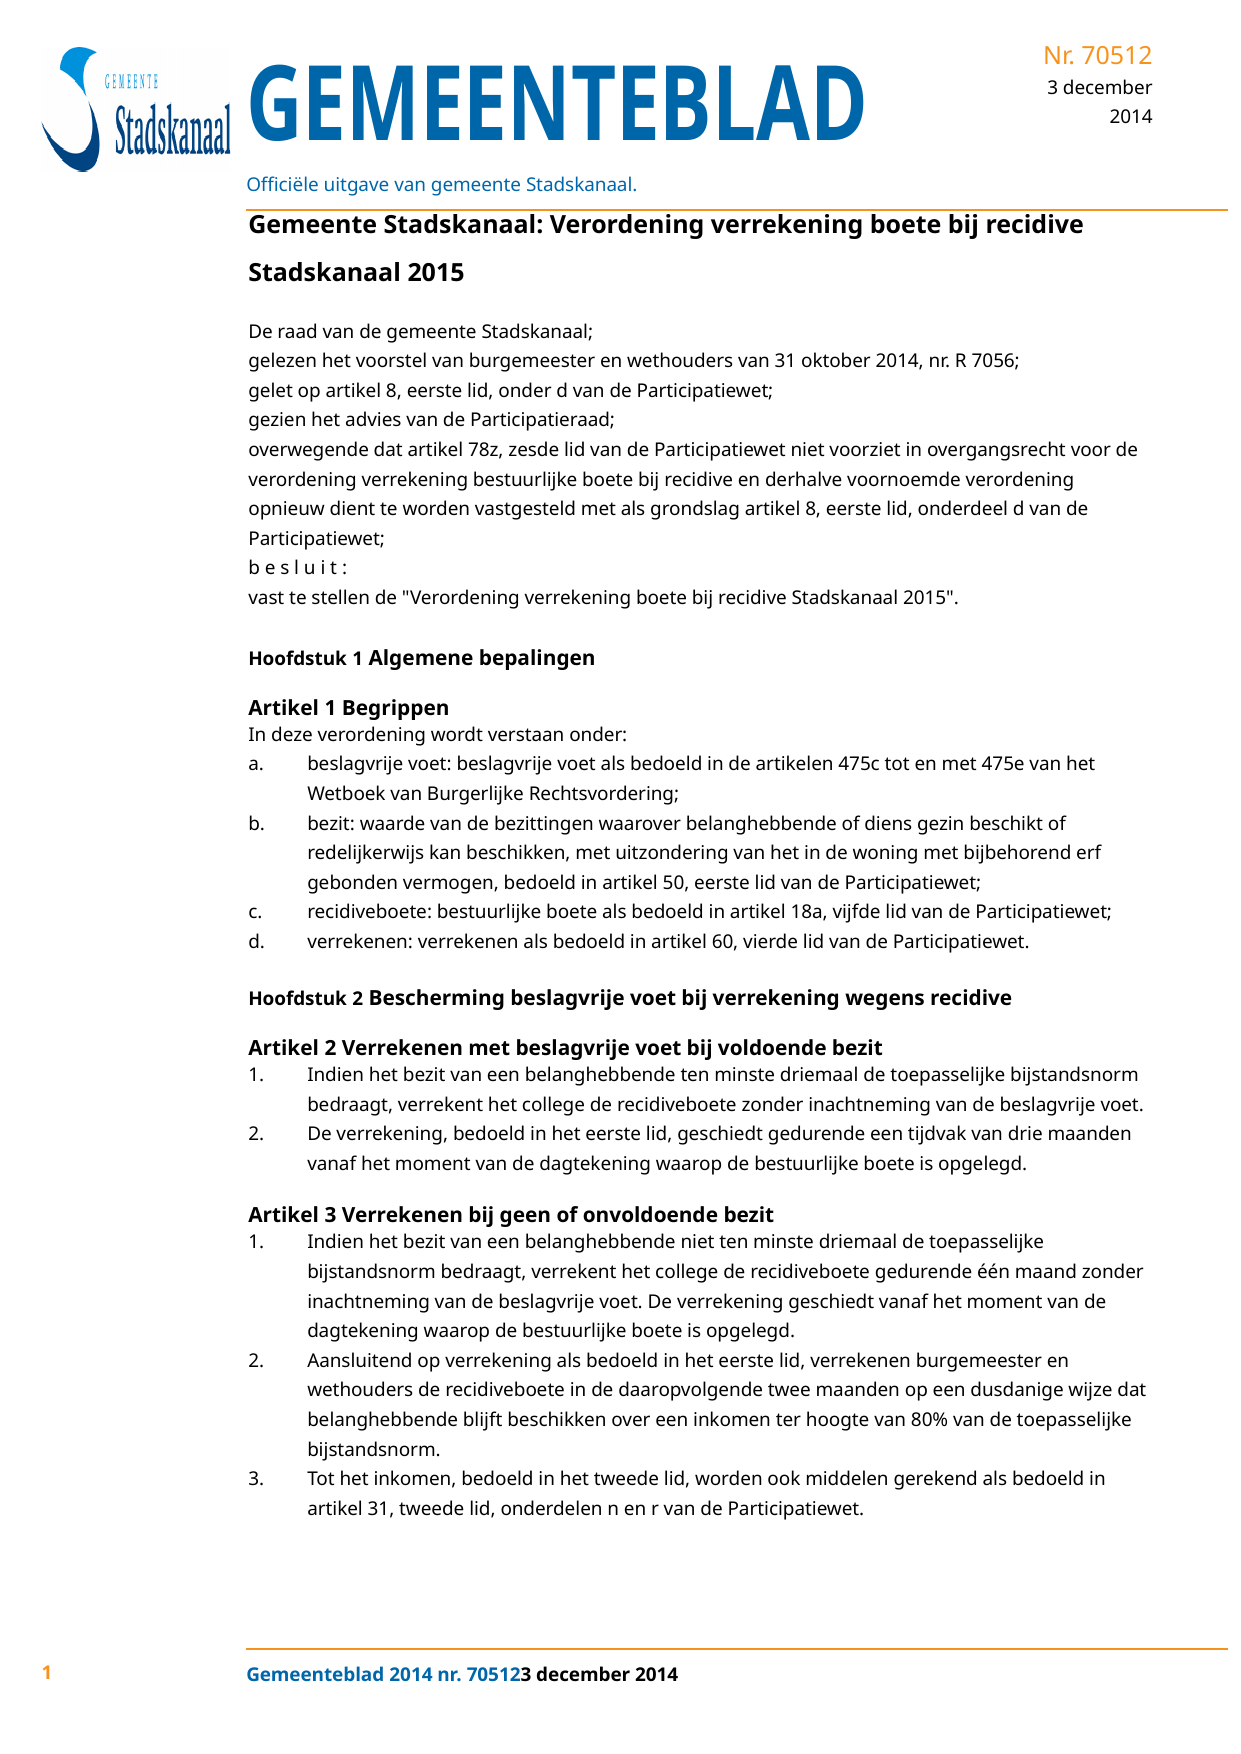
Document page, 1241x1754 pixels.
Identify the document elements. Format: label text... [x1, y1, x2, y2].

list beslagvrije voet: beslagvrije voet als bedoeld in de artikelen 475c tot en met 475e van het Wetboek van Burgerlijke Rechtsvordering; [248, 751, 1152, 806]
text gelezen het voorstel van burgemeester en wethouders van 31 oktober 2014, nr. R 7056; [248, 347, 1152, 373]
text Hoofdstuk 2 Bescherming beslagvrije voet bij verrekening wegens recidive [248, 983, 1152, 1012]
picture [41, 47, 231, 172]
text Hoofdstuk 1 Algemene bepalingen [248, 643, 1152, 672]
text Artikel 3 Verrekenen bij geen of onvoldoende bezit [248, 1200, 1152, 1229]
list Aansluitend op verrekening als bedoeld in het eerste lid, verrekenen burgemeester en wethouders de recidiveboete in de daaropvolgende twee maanden op een dusdanige wijze dat belanghebbende blijft beschikken over een inkomen ter hoogte van 80% van de toepasselijke bijstandsnorm. [248, 1347, 1152, 1462]
text b e s l u i t : [248, 554, 1152, 580]
text De raad van de gemeente Stadskanaal; [248, 318, 1152, 344]
text overwegende dat artikel 78z, zesde lid van de Participatiewet niet voorziet in overgangsrecht voor de verordening verrekening bestuurlijke boete bij recidive en derhalve voornoemde verordening opnieuw dient te worden vastgesteld met als grondslag artikel 8, eerste lid, onderdeel d van de Participatiewet; [248, 436, 1152, 551]
text Artikel 2 Verrekenen met beslagvrije voet bij voldoende bezit [248, 1033, 1152, 1061]
text gezien het advies van de Participatieraad; [248, 407, 1152, 432]
text In deze verordening wordt verstaan onder: [248, 721, 1152, 747]
text Gemeente Stadskanaal: Verordening verrekening boete bij recidive Stadskanaal 2015 [248, 211, 1152, 288]
list Tot het inkomen, bedoeld in het tweede lid, worden ook middelen gerekend als bedoeld in artikel 31, tweede lid, onderdelen n en r van de Participatiewet. [248, 1465, 1152, 1521]
list Indien het bezit van een belanghebbende niet ten minste driemaal de toepasselijke bijstandsnorm bedraagt, verrekent het college de recidiveboete gedurende één maand zonder inachtneming van de beslagvrije voet. De verrekening geschiedt vanaf het moment van de dagtekening waarop de bestuurlijke boete is opgelegd. [248, 1229, 1152, 1343]
text vast te stellen de "Verordening verrekening boete bij recidive Stadskanaal 2015". [248, 584, 1152, 610]
list recidiveboete: bestuurlijke boete als bedoeld in artikel 18a, vijfde lid van de Participatiewet; [248, 898, 1152, 924]
list bezit: waarde van de bezittingen waarover belanghebbende of diens gezin beschikt of redelijkerwijs kan beschikken, met uitzondering van het in de woning met bijbehorend erf gebonden vermogen, bedoeld in artikel 50, eerste lid van de Participatiewet; [248, 810, 1152, 895]
text gelet op artikel 8, eerste lid, onder d van de Participatiewet; [248, 377, 1152, 403]
list Indien het bezit van een belanghebbende ten minste driemaal de toepasselijke bijstandsnorm bedraagt, verrekent het college de recidiveboete zonder inachtneming van de beslagvrije voet. [248, 1061, 1152, 1116]
list verrekenen: verrekenen als bedoeld in artikel 60, vierde lid van de Participatiewet. [248, 928, 1152, 954]
list De verrekening, bedoeld in het eerste lid, geschiedt gedurende een tijdvak van drie maanden vanaf het moment van de dagtekening waarop de bestuurlijke boete is opgelegd. [248, 1120, 1152, 1176]
text Artikel 1 Begrippen [248, 693, 1152, 721]
